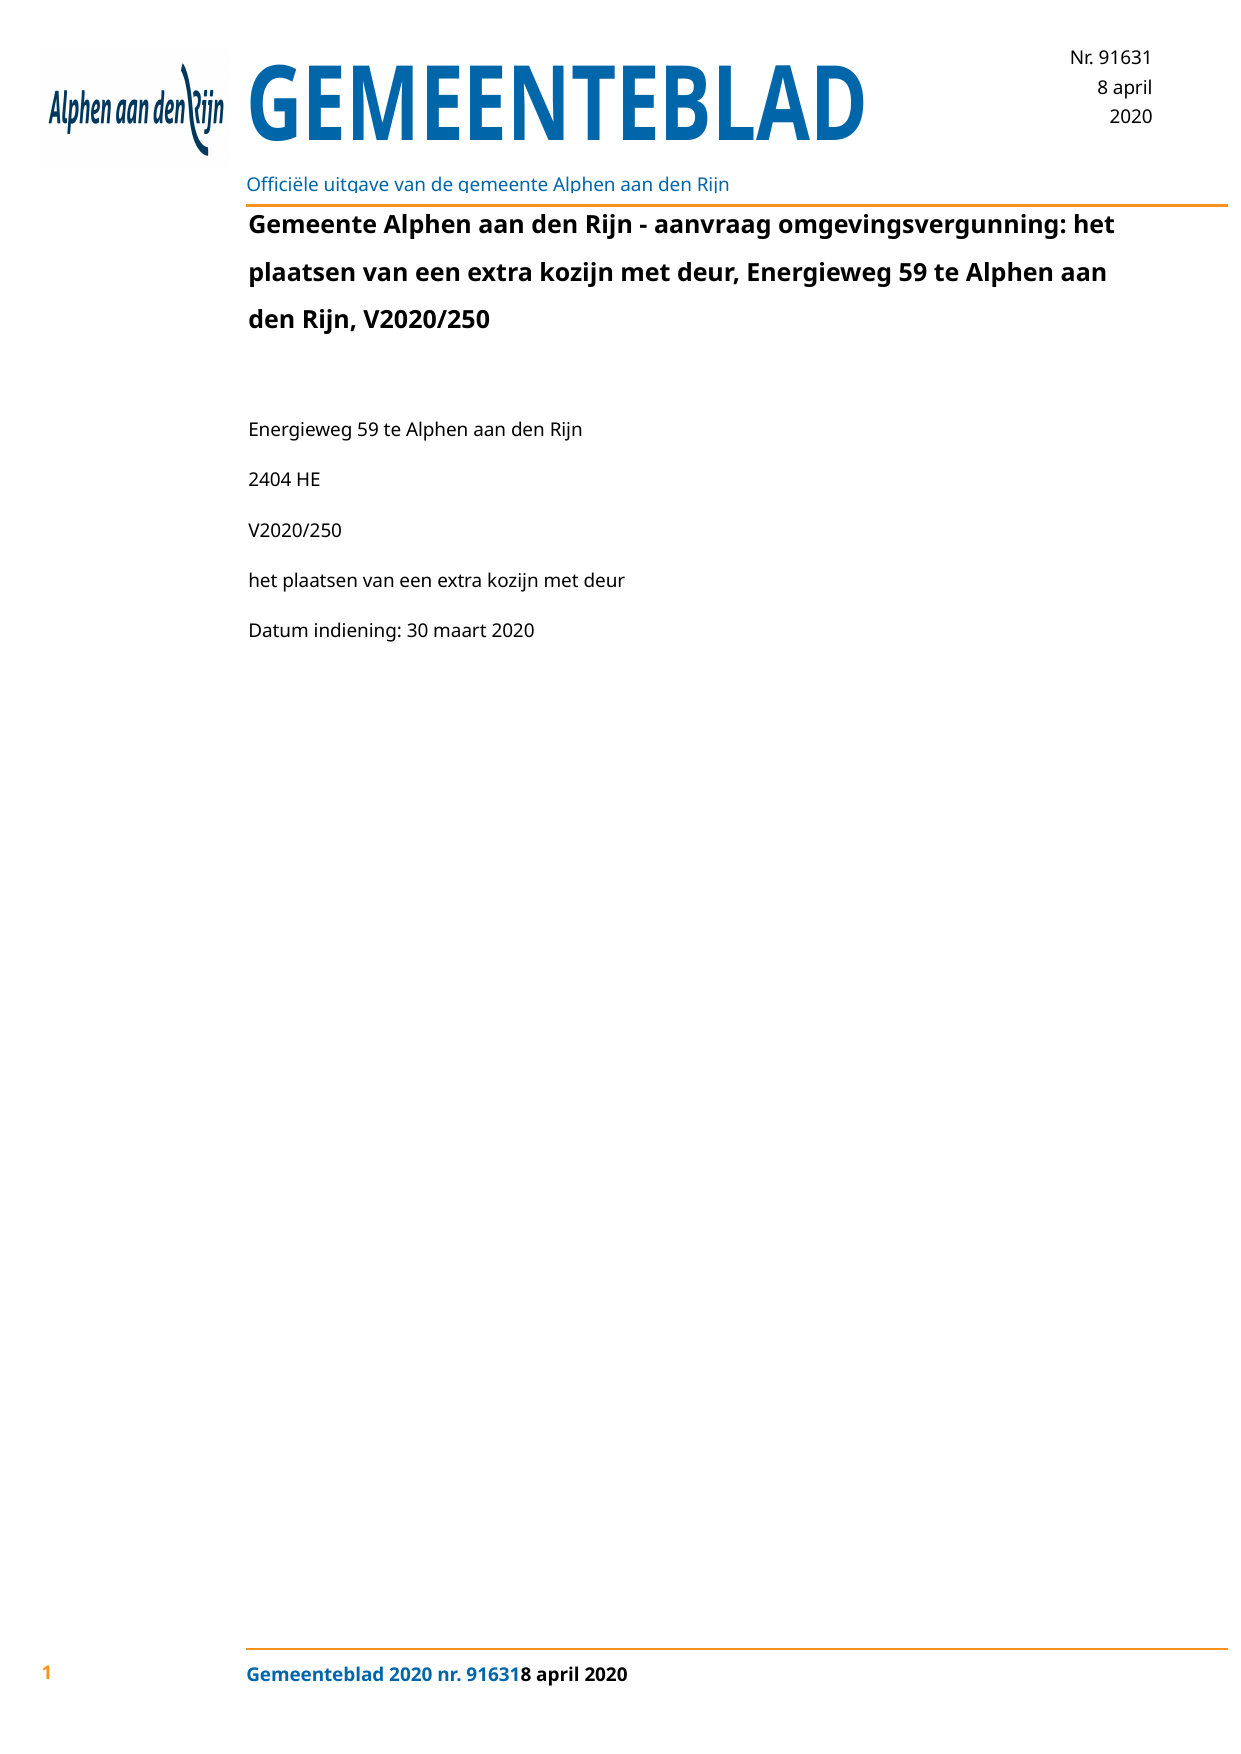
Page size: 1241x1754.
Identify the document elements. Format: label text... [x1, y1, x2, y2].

text Datum indiening: 30 maart 2020 [248, 618, 1152, 643]
text Energieweg 59 te Alphen aan den Rijn [248, 416, 1152, 442]
text Gemeente Alphen aan den Rijn - aanvraag omgevingsvergunning: het plaatsen van een extra kozijn met deur, Energieweg 59 te Alphen aan den Rijn, V2020/250 [248, 207, 1152, 336]
picture [41, 47, 231, 172]
text 2404 HE [248, 466, 1152, 492]
text het plaatsen van een extra kozijn met deur [248, 567, 1152, 593]
text V2020/250 [248, 517, 1152, 542]
